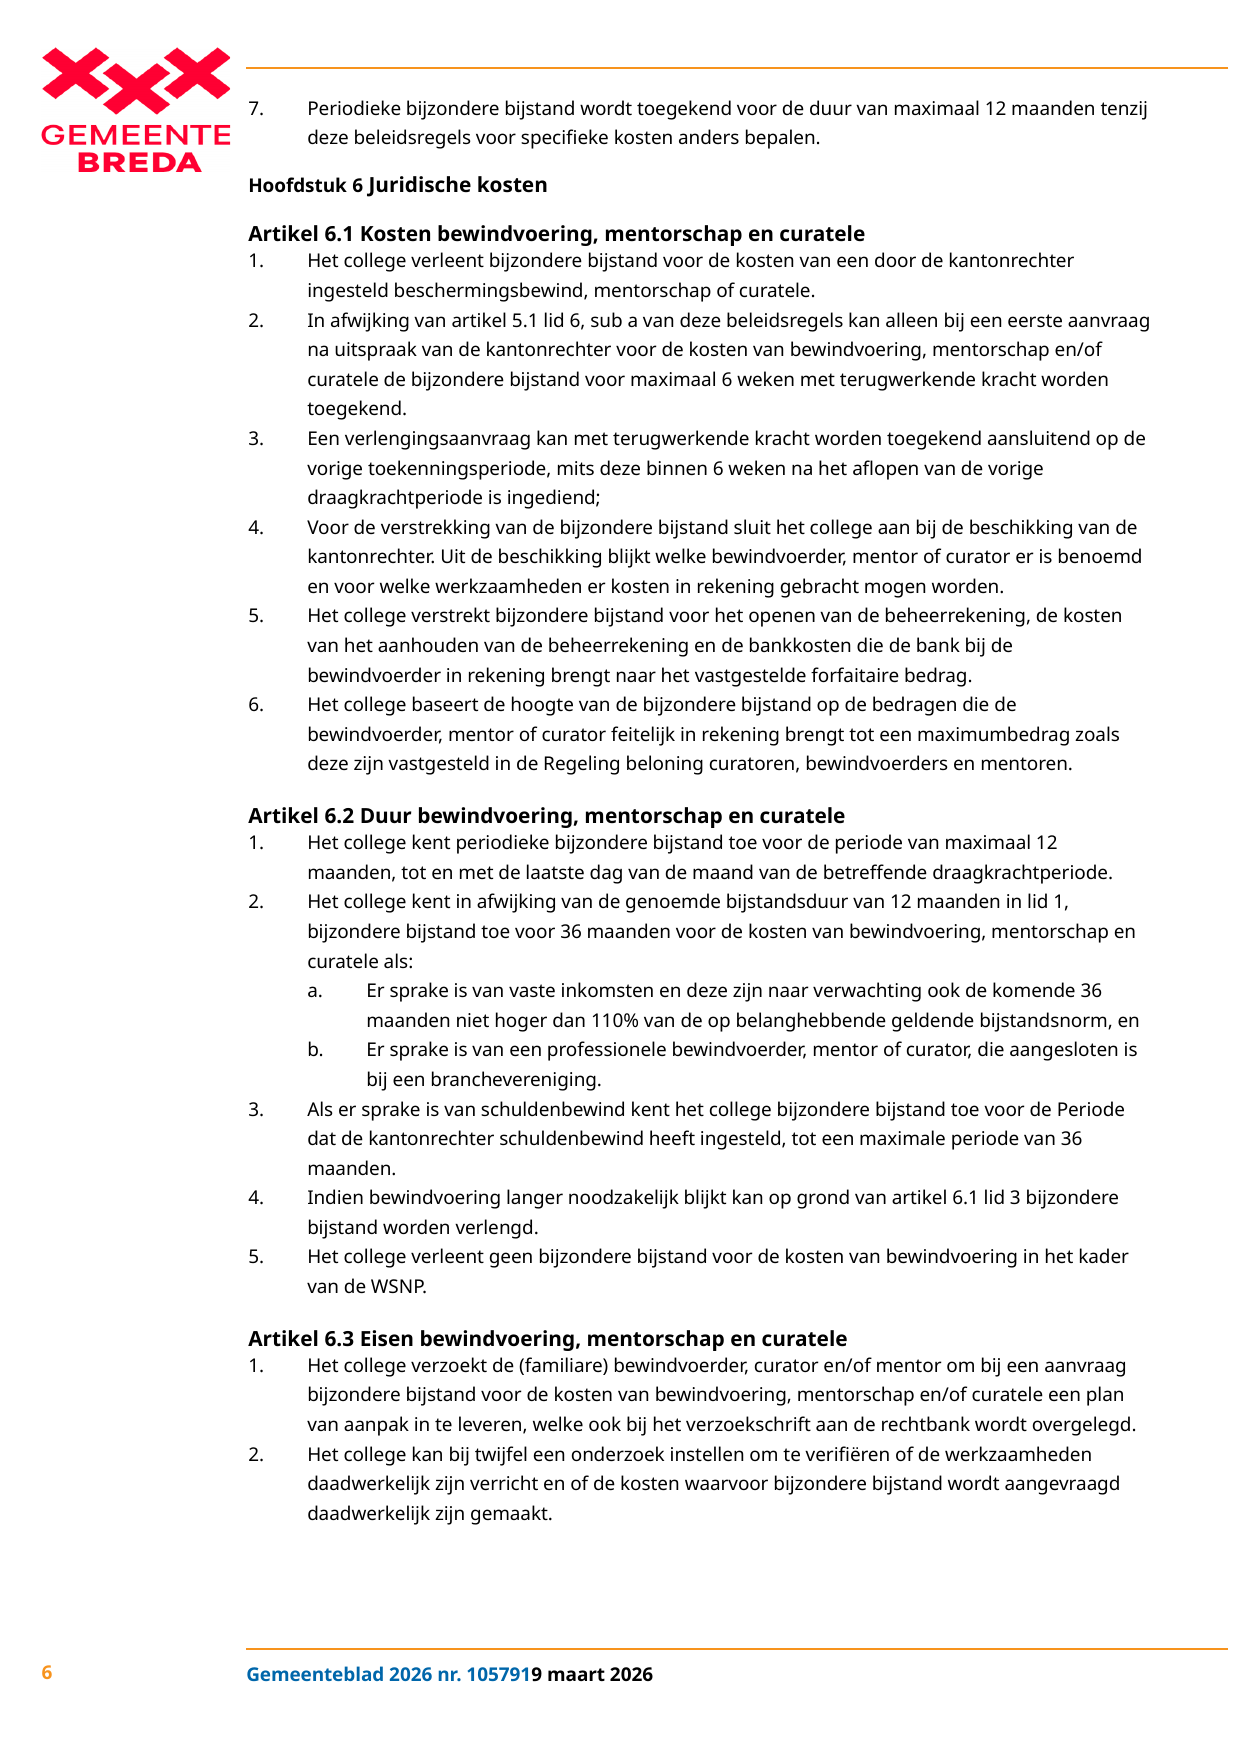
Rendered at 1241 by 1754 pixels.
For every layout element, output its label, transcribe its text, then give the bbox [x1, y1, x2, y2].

list Het college baseert de hoogte van de bijzondere bijstand op de bedragen die de bewindvoerder, mentor of curator feitelijk in rekening brengt tot een maximumbedrag zoals deze zijn vastgesteld in de Regeling beloning curatoren, bewindvoerders en mentoren. [248, 691, 1152, 776]
list Er sprake is van een professionele bewindvoerder, mentor of curator, die aangesloten is bij een branchevereniging. [307, 1037, 1152, 1092]
text Artikel 6.1 Kosten bewindvoering, mentorschap en curatele [248, 219, 1152, 248]
list Het college kan bij twijfel een onderzoek instellen om te verifiëren of de werkzaamheden daadwerkelijk zijn verricht en of de kosten waarvoor bijzondere bijstand wordt aangevraagd daadwerkelijk zijn gemaakt. [248, 1441, 1152, 1526]
list Een verlengingsaanvraag kan met terugwerkende kracht worden toegekend aansluitend op de vorige toekenningsperiode, mits deze binnen 6 weken na het aflopen van de vorige draagkrachtperiode is ingediend; [248, 425, 1152, 510]
picture [41, 47, 231, 172]
list Indien bewindvoering langer noodzakelijk blijkt kan op grond van artikel 6.1 lid 3 bijzondere bijstand worden verlengd. [248, 1184, 1152, 1240]
list Het college verleent geen bijzondere bijstand voor de kosten van bewindvoering in het kader van de WSNP. [248, 1244, 1152, 1299]
list Er sprake is van vaste inkomsten en deze zijn naar verwachting ook de komende 36 maanden niet hoger dan 110% van de op belanghebbende geldende bijstandsnorm, en [307, 977, 1152, 1033]
list Het college kent in afwijking van de genoemde bijstandsduur van 12 maanden in lid 1, bijzondere bijstand toe voor 36 maanden voor de kosten van bewindvoering, mentorschap en curatele als: [248, 889, 1152, 973]
text Artikel 6.3 Eisen bewindvoering, mentorschap en curatele [248, 1324, 1152, 1352]
list Periodieke bijzondere bijstand wordt toegekend voor de duur van maximaal 12 maanden tenzij deze beleidsregels voor specifieke kosten anders bepalen. [248, 95, 1152, 150]
list In afwijking van artikel 5.1 lid 6, sub a van deze beleidsregels kan alleen bij een eerste aanvraag na uitspraak van de kantonrechter voor de kosten van bewindvoering, mentorschap en/of curatele de bijzondere bijstand voor maximaal 6 weken met terugwerkende kracht worden toegekend. [248, 307, 1152, 421]
list Het college verzoekt de (familiare) bewindvoerder, curator en/of mentor om bij een aanvraag bijzondere bijstand voor de kosten van bewindvoering, mentorschap en/of curatele een plan van aanpak in te leveren, welke ook bij het verzoekschrift aan de rechtbank wordt overgelegd. [248, 1352, 1152, 1437]
list Als er sprake is van schuldenbewind kent het college bijzondere bijstand toe voor de Periode dat de kantonrechter schuldenbewind heeft ingesteld, tot een maximale periode van 36 maanden. [248, 1096, 1152, 1181]
list Het college verstrekt bijzondere bijstand voor het openen van de beheerrekening, de kosten van het aanhouden van de beheerrekening en de bankkosten die de bank bij de bewindvoerder in rekening brengt naar het vastgestelde forfaitaire bedrag. [248, 603, 1152, 688]
list Voor de verstrekking van de bijzondere bijstand sluit het college aan bij de beschikking van de kantonrechter. Uit de beschikking blijkt welke bewindvoerder, mentor of curator er is benoemd en voor welke werkzaamheden er kosten in rekening gebracht mogen worden. [248, 514, 1152, 599]
list Het college kent periodieke bijzondere bijstand toe voor de periode van maximaal 12 maanden, tot en met de laatste dag van de maand van de betreffende draagkrachtperiode. [248, 829, 1152, 885]
text Hoofdstuk 6 Juridische kosten [248, 170, 1152, 198]
list Het college verleent bijzondere bijstand voor de kosten van een door de kantonrechter ingesteld beschermingsbewind, mentorschap of curatele. [248, 248, 1152, 303]
text Artikel 6.2 Duur bewindvoering, mentorschap en curatele [248, 801, 1152, 829]
